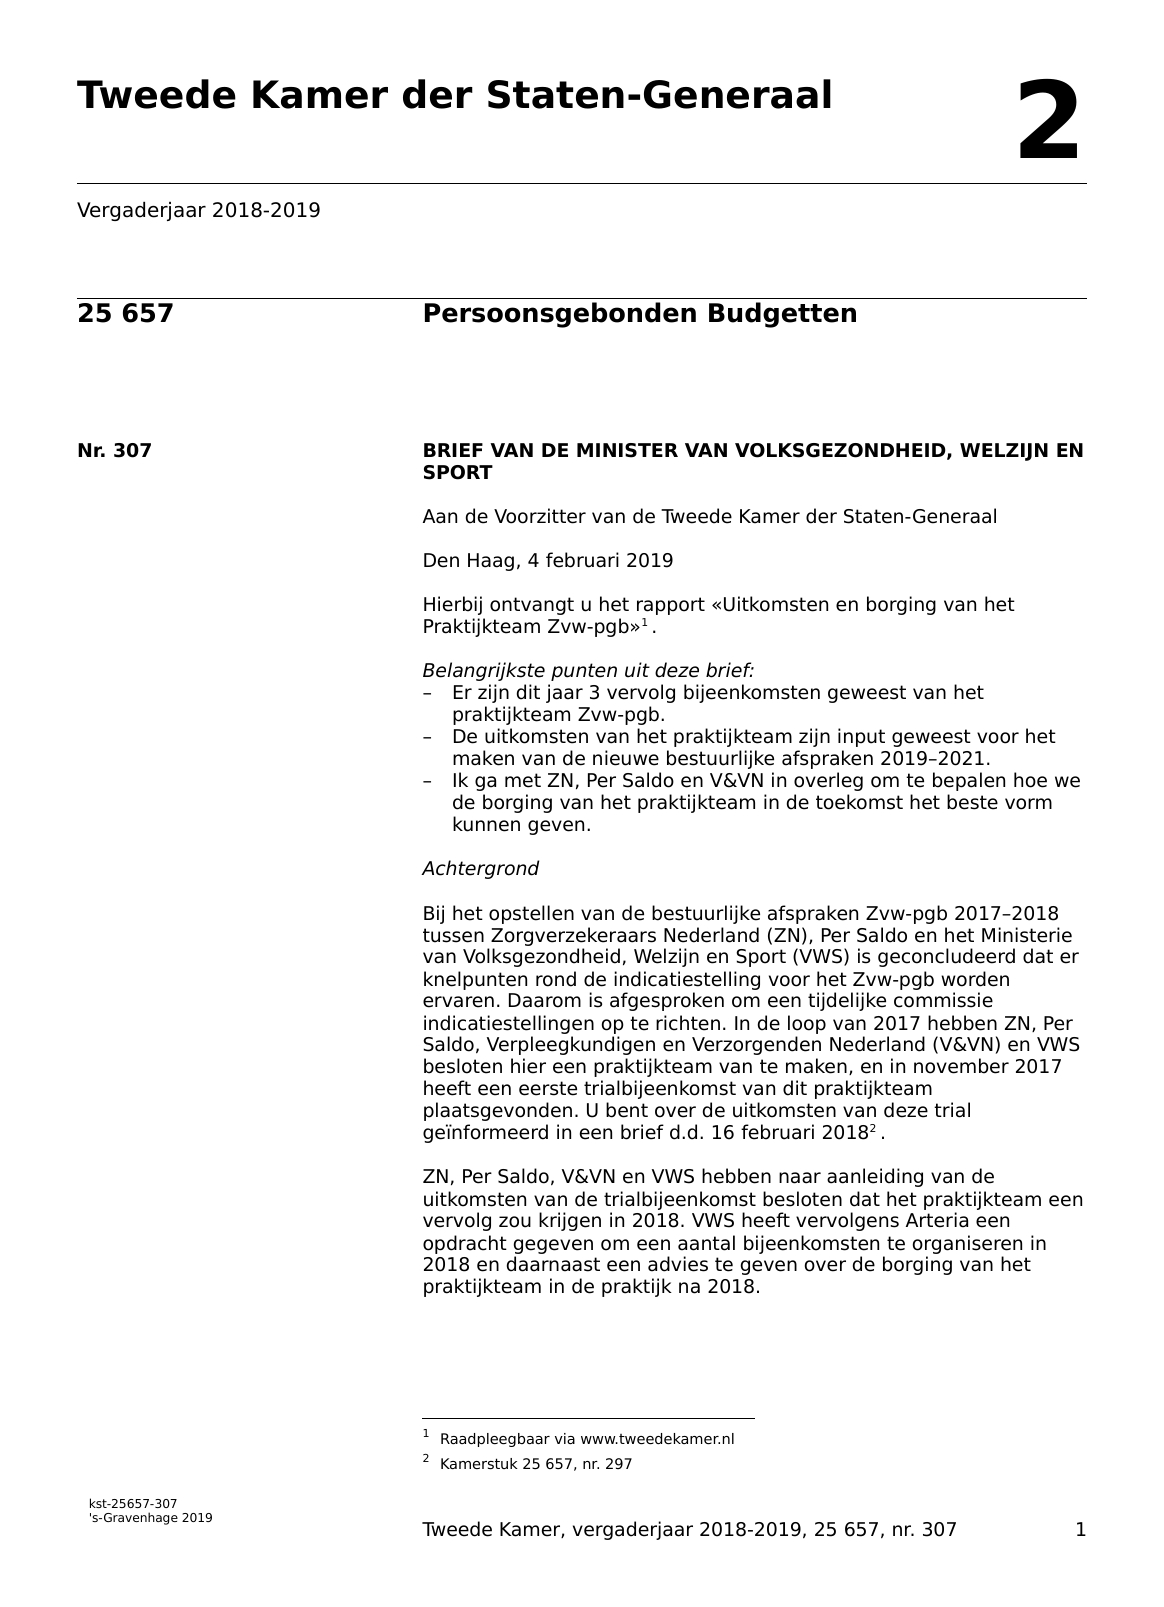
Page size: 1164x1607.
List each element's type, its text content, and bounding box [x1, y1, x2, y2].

table_header 2 [886, 59, 1087, 183]
table_header Tweede Kamer der Staten-Generaal [77, 59, 886, 183]
text ZN, Per Saldo, V&VN en VWS hebben naar aanleiding van de uitkomsten van de trialbijeenkomst besloten dat het praktijkteam een vervolg zou krijgen in 2018. VWS heeft vervolgens Arteria een opdracht gegeven om een aantal bijeenkomsten te organiseren in 2018 en daarnaast een advies te geven over de borging van het praktijkteam in de praktijk na 2018. [422, 1166, 1087, 1298]
text Bij het opstellen van de bestuurlijke afspraken Zvw-pgb 2017–2018 tussen Zorgverzekeraars Nederland (ZN), Per Saldo en het Ministerie van Volksgezondheid, Welzijn en Sport (VWS) is geconcludeerd dat er knelpunten rond de indicatiestelling voor het Zvw-pgb worden ervaren. Daarom is afgesproken om een tijdelijke commissie indicatiestellingen op te richten. In de loop van 2017 hebben ZN, Per Saldo, Verpleegkundigen en Verzorgenden Nederland (V&VN) en VWS besloten hier een praktijkteam van te maken, en in november 2017 heeft een eerste trialbijeenkomst van dit praktijkteam plaatsgevonden. U bent over de uitkomsten van deze trial geïnformeerd in een brief d.d. 16 februari 2018. [422, 902, 1087, 1144]
subtitle Achtergrond [422, 858, 1087, 880]
text Raadpleegbaar via www.tweedekamer.nl [422, 1427, 1087, 1449]
text Kamerstuk 25 657, nr. 297 [422, 1452, 1087, 1474]
subtitle Belangrijkste punten uit deze brief: [422, 660, 1087, 682]
text Den Haag, 4 februari 2019 [422, 550, 1087, 572]
text – Ik ga met ZN, Per Saldo en V&VN in overleg om te bepalen hoe we de borging van het praktijkteam in de toekomst het beste vorm kunnen geven. [422, 770, 1087, 836]
text kst-25657-307 [88, 1497, 323, 1511]
text Aan de Voorzitter van de Tweede Kamer der Staten-Generaal [422, 506, 1087, 528]
text 's-Gravenhage 2019 [88, 1511, 323, 1525]
text – De uitkomsten van het praktijkteam zijn input geweest voor het maken van de nieuwe bestuurlijke afspraken 2019–2021. [422, 726, 1087, 770]
text Hierbij ontvangt u het rapport «Uitkomsten en borging van het Praktijkteam Zvw-pgb». [422, 594, 1087, 638]
table_cell Vergaderjaar 2018-2019 [77, 184, 1087, 298]
text – Er zijn dit jaar 3 vervolg bijeenkomsten geweest van het praktijkteam Zvw-pgb. [422, 682, 1087, 726]
subtitle Nr. 307 BRIEF VAN DE MINISTER VAN VOLKSGEZONDHEID, WELZIJN EN SPORT [77, 440, 1087, 484]
subtitle 25 657 Persoonsgebonden Budgetten [77, 299, 1087, 329]
